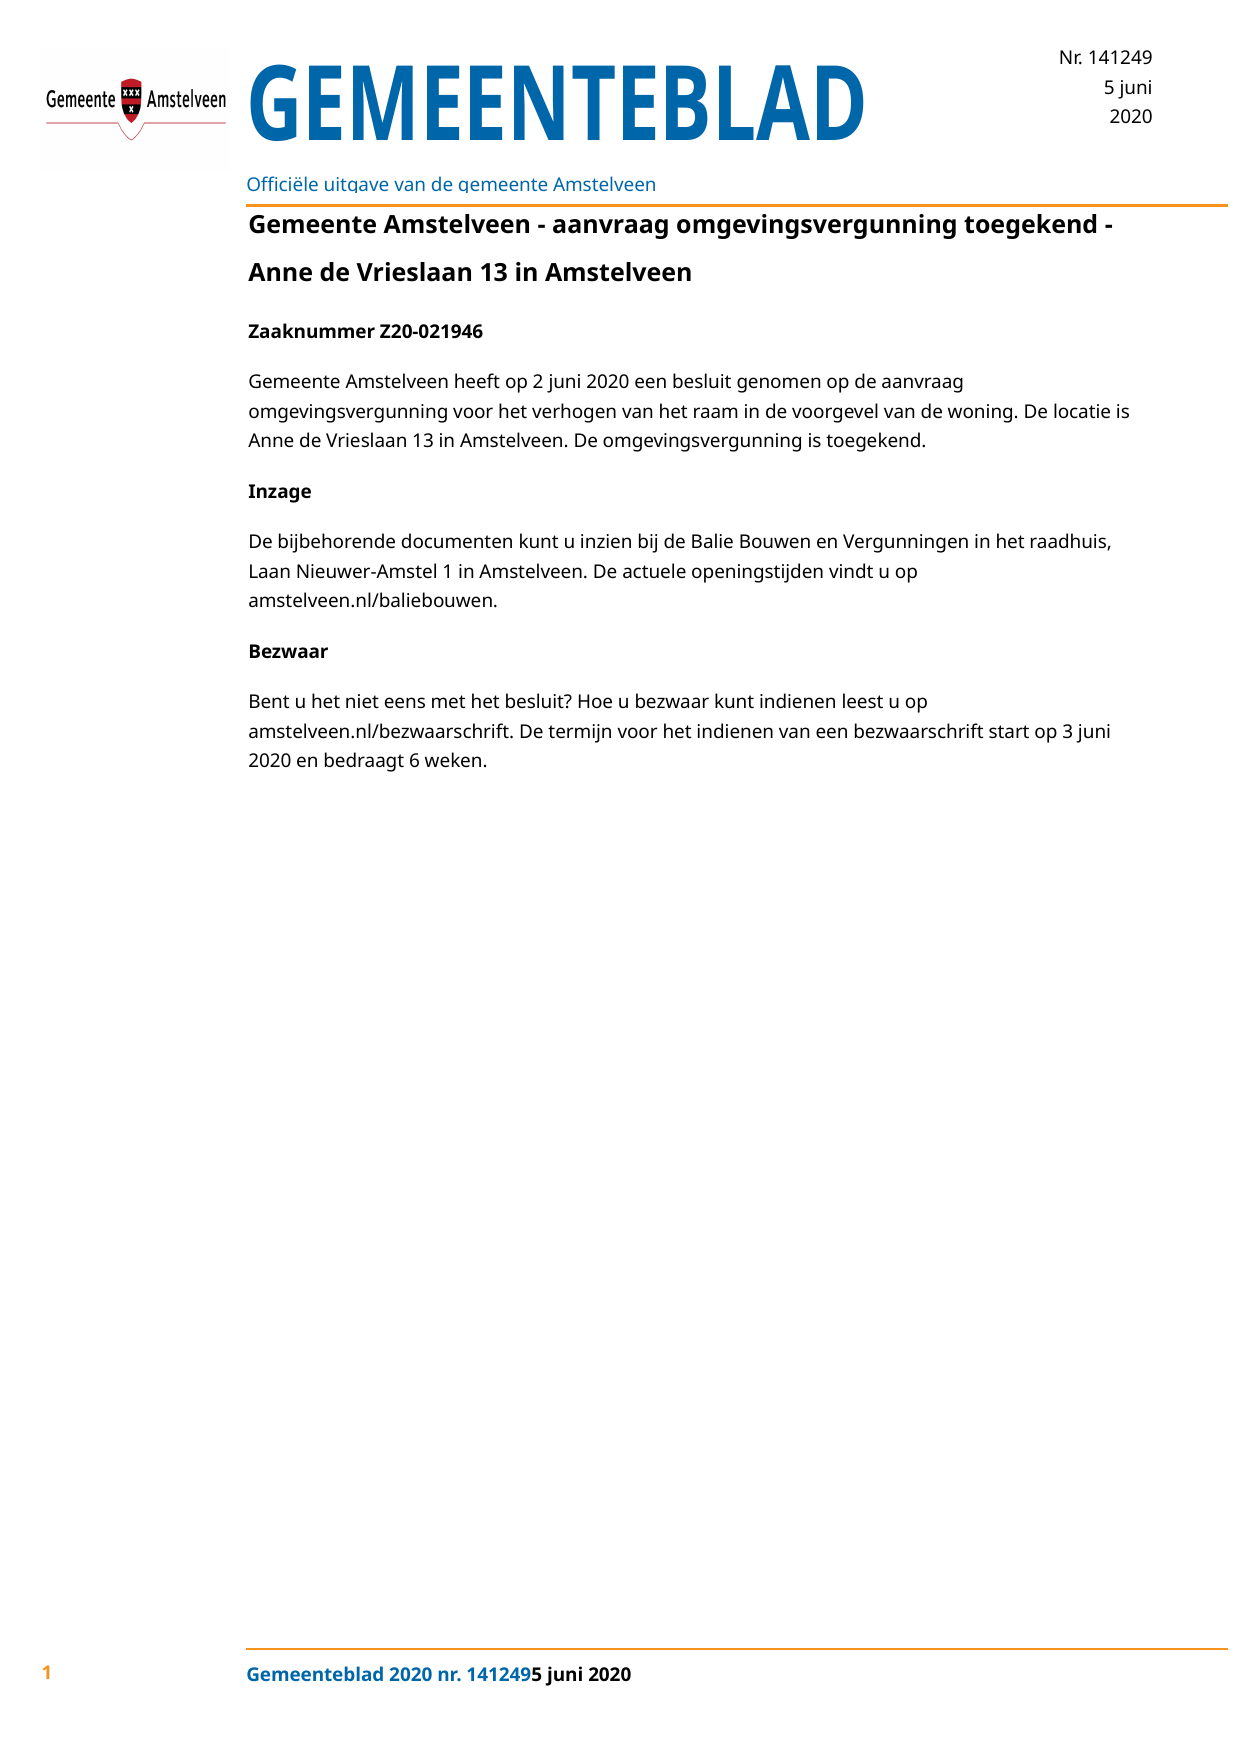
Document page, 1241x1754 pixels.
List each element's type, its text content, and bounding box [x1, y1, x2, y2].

text Inzage [248, 478, 1152, 504]
text Bezwaar [248, 638, 1152, 664]
picture [41, 47, 231, 172]
text Gemeente Amstelveen heeft op 2 juni 2020 een besluit genomen op de aanvraag omgevingsvergunning voor het verhogen van het raam in de voorgevel van de woning. De locatie is Anne de Vrieslaan 13 in Amstelveen. De omgevingsvergunning is toegekend. [248, 368, 1152, 453]
text Zaaknummer Z20-021946 [248, 318, 1152, 344]
text De bijbehorende documenten kunt u inzien bij de Balie Bouwen en Vergunningen in het raadhuis, Laan Nieuwer-Amstel 1 in Amstelveen. De actuele openingstijden vindt u op amstelveen.nl/baliebouwen. [248, 528, 1152, 613]
text Bent u het niet eens met het besluit? Hoe u bezwaar kunt indienen leest u op amstelveen.nl/bezwaarschrift. De termijn voor het indienen van een bezwaarschrift start op 3 juni 2020 en bedraagt 6 weken. [248, 688, 1152, 773]
text Gemeente Amstelveen - aanvraag omgevingsvergunning toegekend - Anne de Vrieslaan 13 in Amstelveen [248, 207, 1152, 288]
